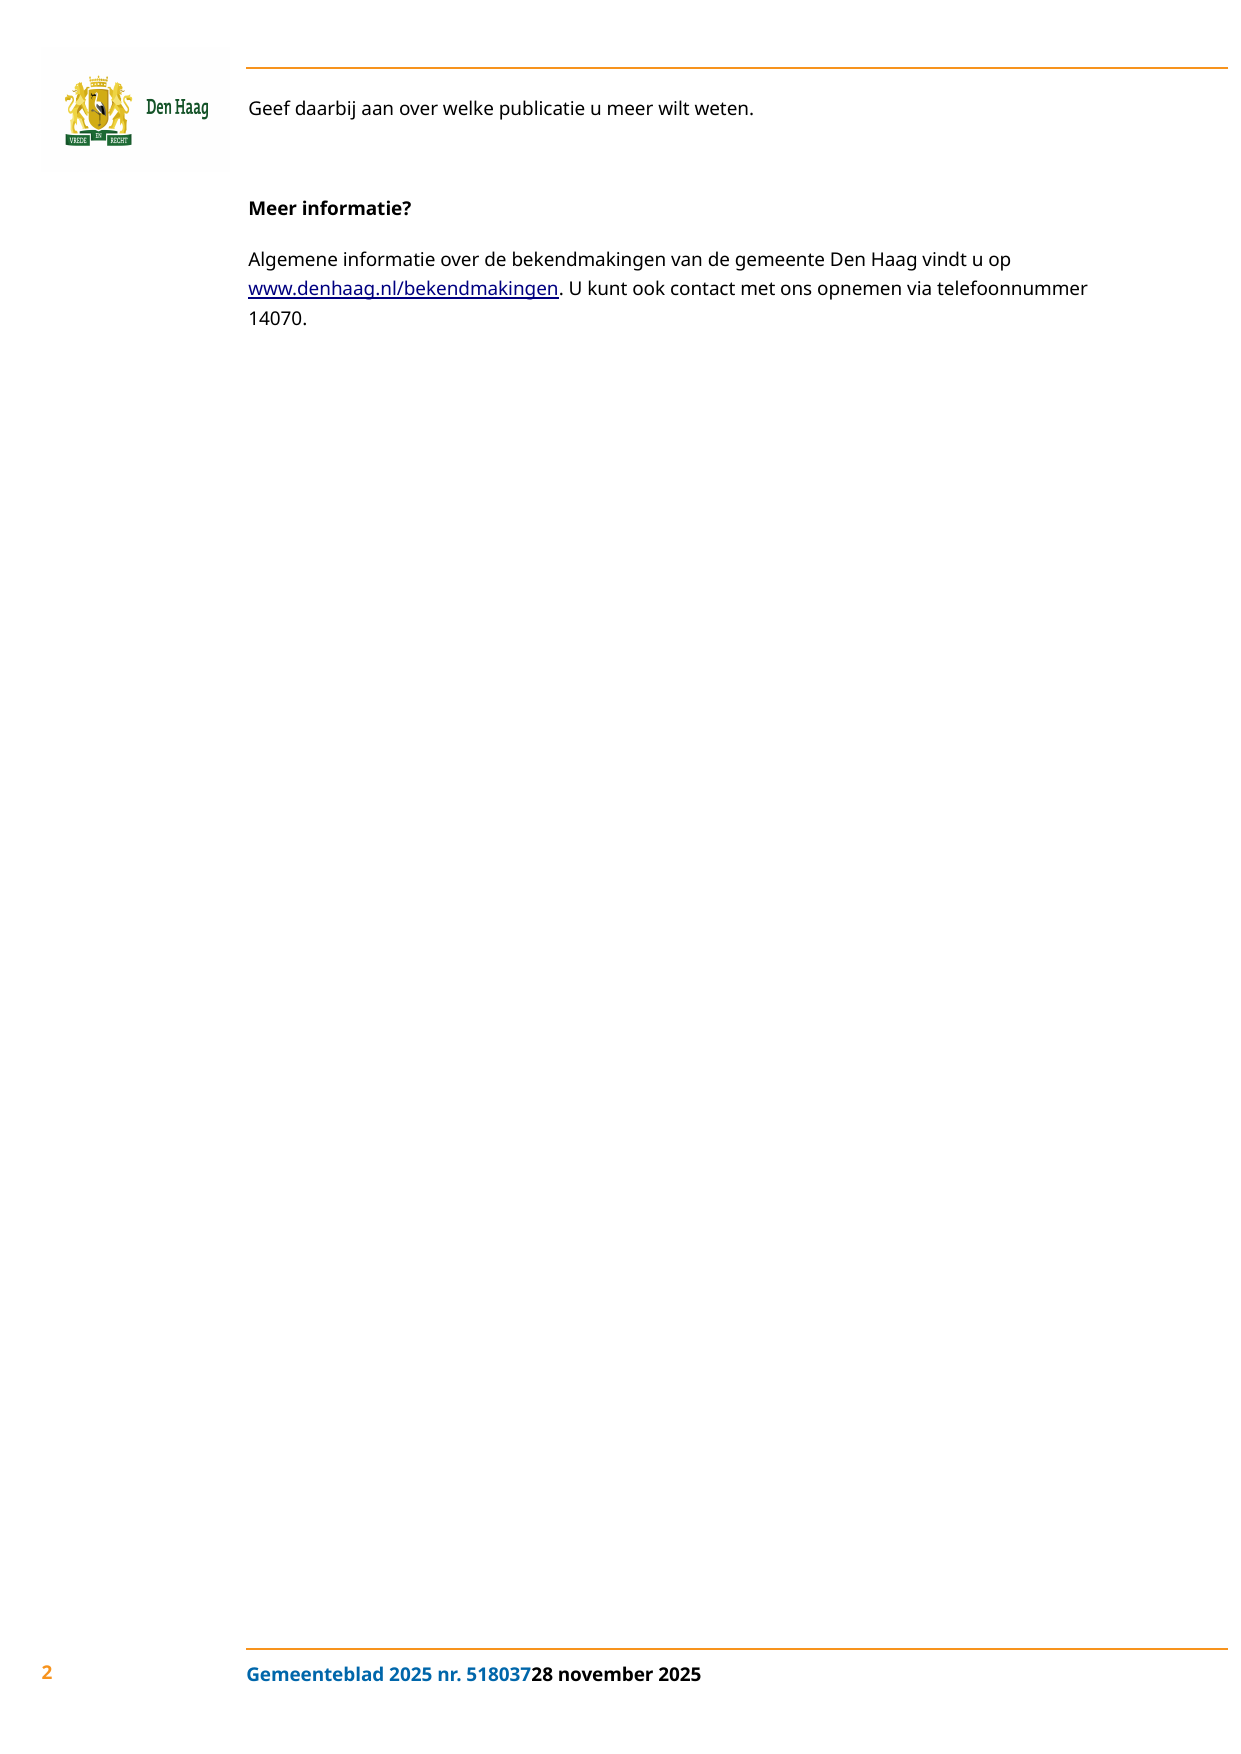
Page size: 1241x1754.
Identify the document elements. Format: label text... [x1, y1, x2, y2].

picture [41, 47, 231, 172]
text Meer informatie? [248, 196, 1152, 221]
text Geef daarbij aan over welke publicatie u meer wilt weten. [248, 95, 1152, 121]
text Algemene informatie over de bekendmakingen van de gemeente Den Haag vindt u op www.denhaag.nl/bekendmakingen. U kunt ook contact met ons opnemen via telefoonnummer 14070. [248, 246, 1152, 331]
